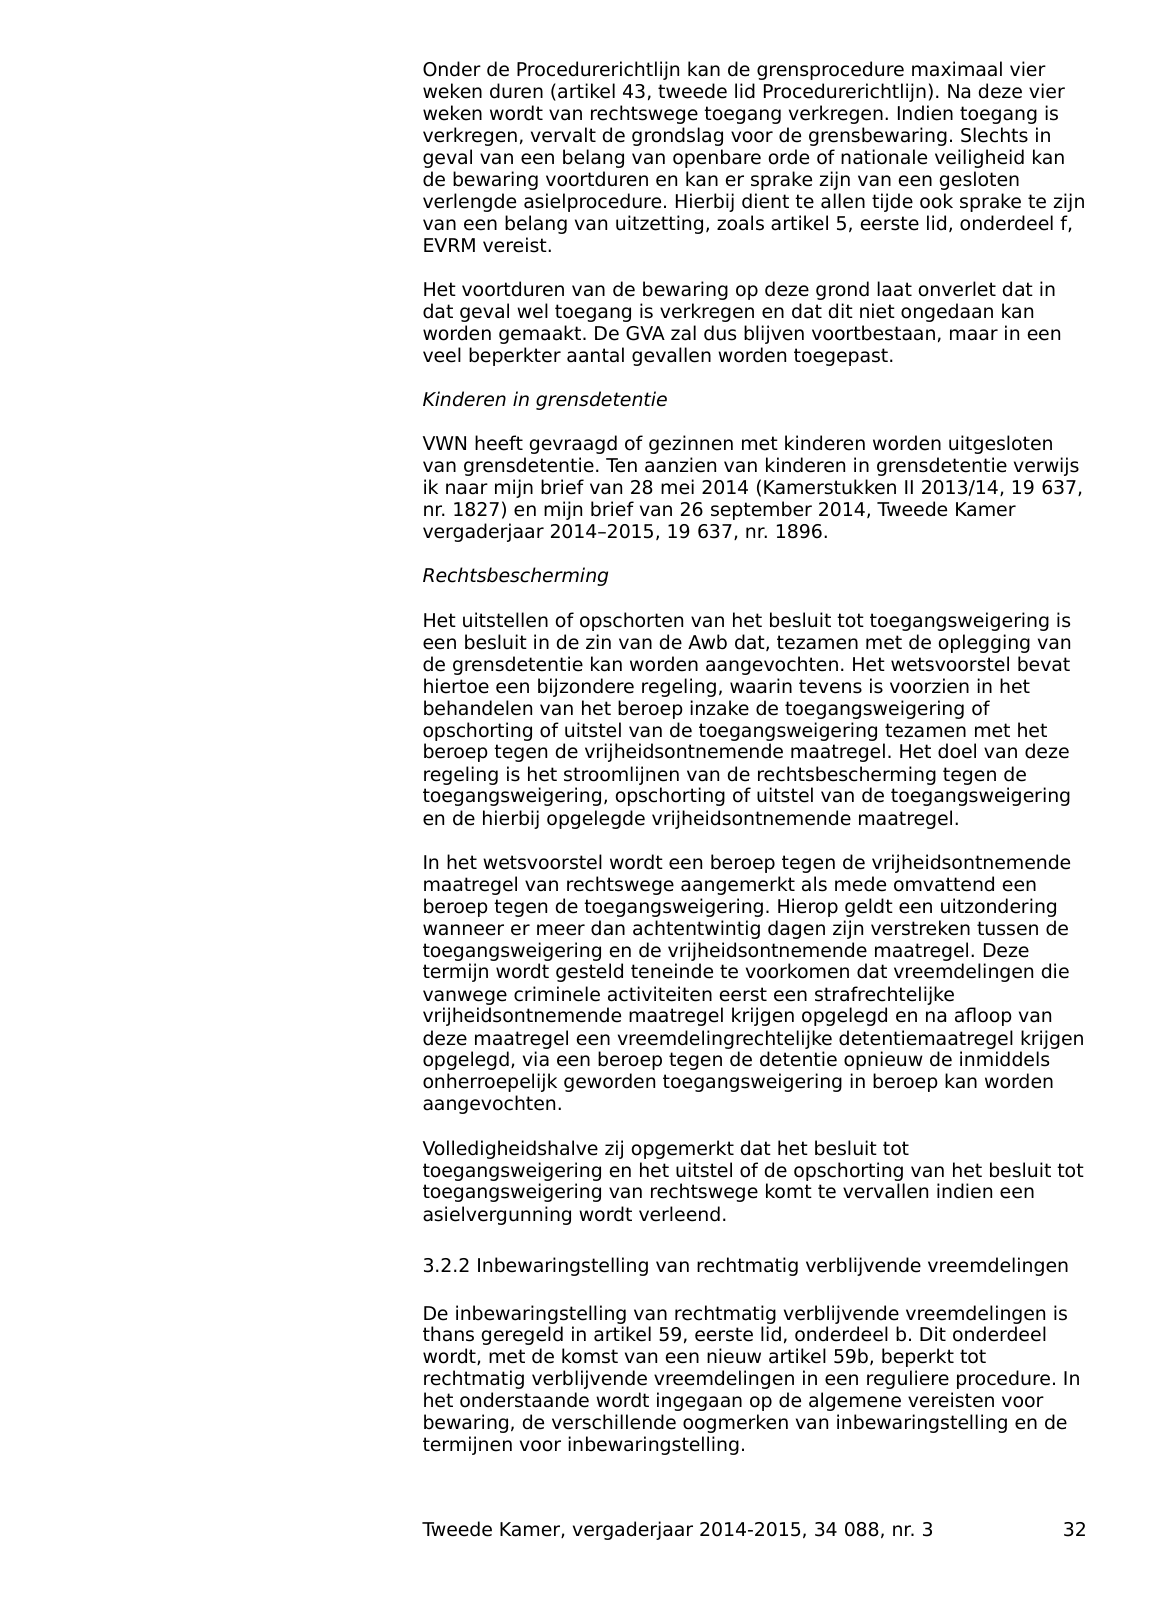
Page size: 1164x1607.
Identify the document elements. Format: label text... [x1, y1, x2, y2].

text Onder de Procedurerichtlijn kan de grensprocedure maximaal vier weken duren (artikel 43, tweede lid Procedurerichtlijn). Na deze vier weken wordt van rechtswege toegang verkregen. Indien toegang is verkregen, vervalt de grondslag voor de grensbewaring. Slechts in geval van een belang van openbare orde of nationale veiligheid kan de bewaring voortduren en kan er sprake zijn van een gesloten verlengde asielprocedure. Hierbij dient te allen tijde ook sprake te zijn van een belang van uitzetting, zoals artikel 5, eerste lid, onderdeel f, EVRM vereist. [422, 59, 1087, 257]
text Het uitstellen of opschorten van het besluit tot toegangsweigering is een besluit in de zin van de Awb dat, tezamen met de oplegging van de grensdetentie kan worden aangevochten. Het wetsvoorstel bevat hiertoe een bijzondere regeling, waarin tevens is voorzien in het behandelen van het beroep inzake de toegangsweigering of opschorting of uitstel van de toegangsweigering tezamen met het beroep tegen de vrijheidsontnemende maatregel. Het doel van deze regeling is het stroomlijnen van de rechtsbescherming tegen de toegangsweigering, opschorting of uitstel van de toegangsweigering en de hierbij opgelegde vrijheidsontnemende maatregel. [422, 609, 1087, 829]
subtitle Rechtsbescherming [422, 565, 1087, 587]
text Volledigheidshalve zij opgemerkt dat het besluit tot toegangsweigering en het uitstel of de opschorting van het besluit tot toegangsweigering van rechtswege komt te vervallen indien een asielvergunning wordt verleend. [422, 1137, 1087, 1225]
text In het wetsvoorstel wordt een beroep tegen de vrijheidsontnemende maatregel van rechtswege aangemerkt als mede omvattend een beroep tegen de toegangsweigering. Hierop geldt een uitzondering wanneer er meer dan achtentwintig dagen zijn verstreken tussen de toegangsweigering en de vrijheidsontnemende maatregel. Deze termijn wordt gesteld teneinde te voorkomen dat vreemdelingen die vanwege criminele activiteiten eerst een strafrechtelijke vrijheidsontnemende maatregel krijgen opgelegd en na afloop van deze maatregel een vreemdelingrechtelijke detentiemaatregel krijgen opgelegd, via een beroep tegen de detentie opnieuw de inmiddels onherroepelijk geworden toegangsweigering in beroep kan worden aangevochten. [422, 852, 1087, 1115]
subtitle 3.2.2 Inbewaringstelling van rechtmatig verblijvende vreemdelingen [422, 1255, 1087, 1277]
text Het voortduren van de bewaring op deze grond laat onverlet dat in dat geval wel toegang is verkregen en dat dit niet ongedaan kan worden gemaakt. De GVA zal dus blijven voortbestaan, maar in een veel beperkter aantal gevallen worden toegepast. [422, 279, 1087, 367]
text VWN heeft gevraagd of gezinnen met kinderen worden uitgesloten van grensdetentie. Ten aanzien van kinderen in grensdetentie verwijs ik naar mijn brief van 28 mei 2014 (Kamerstukken II 2013/14, 19 637, nr. 1827) en mijn brief van 26 september 2014, Tweede Kamer vergaderjaar 2014–2015, 19 637, nr. 1896. [422, 433, 1087, 543]
text De inbewaringstelling van rechtmatig verblijvende vreemdelingen is thans geregeld in artikel 59, eerste lid, onderdeel b. Dit onderdeel wordt, met de komst van een nieuw artikel 59b, beperkt tot rechtmatig verblijvende vreemdelingen in een reguliere procedure. In het onderstaande wordt ingegaan op de algemene vereisten voor bewaring, de verschillende oogmerken van inbewaringstelling en de termijnen voor inbewaringstelling. [422, 1302, 1087, 1456]
subtitle Kinderen in grensdetentie [422, 389, 1087, 411]
